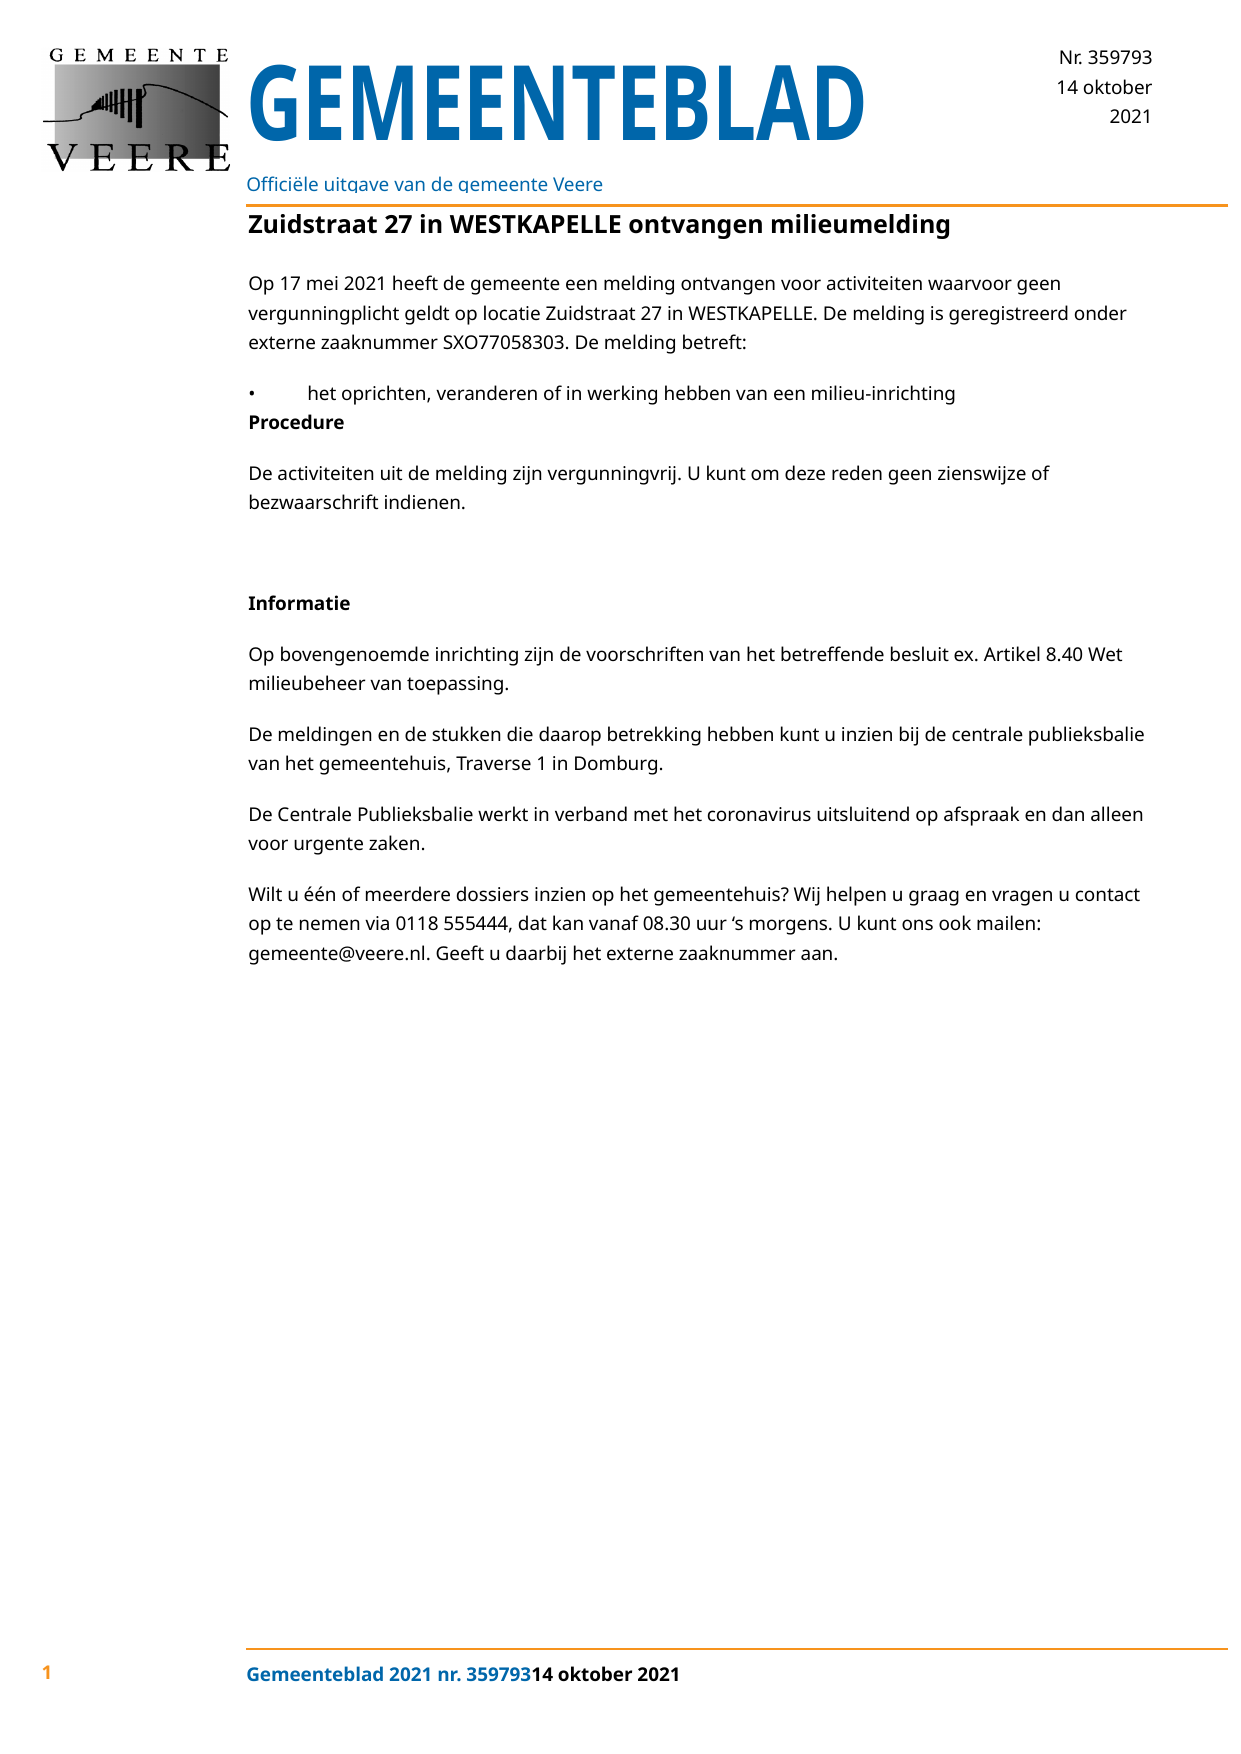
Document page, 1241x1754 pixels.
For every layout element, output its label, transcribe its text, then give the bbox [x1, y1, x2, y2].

list het oprichten, veranderen of in werking hebben van een milieu-inrichting [248, 380, 1152, 406]
text Procedure [248, 409, 1152, 435]
text De Centrale Publieksbalie werkt in verband met het coronavirus uitsluitend op afspraak en dan alleen voor urgente zaken. [248, 801, 1152, 856]
text Zuidstraat 27 in WESTKAPELLE ontvangen milieumelding [248, 207, 1152, 241]
text Op bovengenoemde inrichting zijn de voorschriften van het betreffende besluit ex. Artikel 8.40 Wet milieubeheer van toepassing. [248, 641, 1152, 696]
text Wilt u één of meerdere dossiers inzien op het gemeentehuis? Wij helpen u graag en vragen u contact op te nemen via 0118 555444, dat kan vanaf 08.30 uur ‘s morgens. U kunt ons ook mailen: gemeente@veere.nl. Geeft u daarbij het externe zaaknummer aan. [248, 881, 1152, 966]
text De meldingen en de stukken die daarop betrekking hebben kunt u inzien bij de centrale publieksbalie van het gemeentehuis, Traverse 1 in Domburg. [248, 721, 1152, 776]
text Informatie [248, 590, 1152, 616]
text Op 17 mei 2021 heeft de gemeente een melding ontvangen voor activiteiten waarvoor geen vergunningplicht geldt op locatie Zuidstraat 27 in WESTKAPELLE. De melding is geregistreerd onder externe zaaknummer SXO77058303. De melding betreft: [248, 270, 1152, 355]
picture [41, 47, 231, 172]
text De activiteiten uit de melding zijn vergunningvrij. U kunt om deze reden geen zienswijze of bezwaarschrift indienen. [248, 460, 1152, 515]
